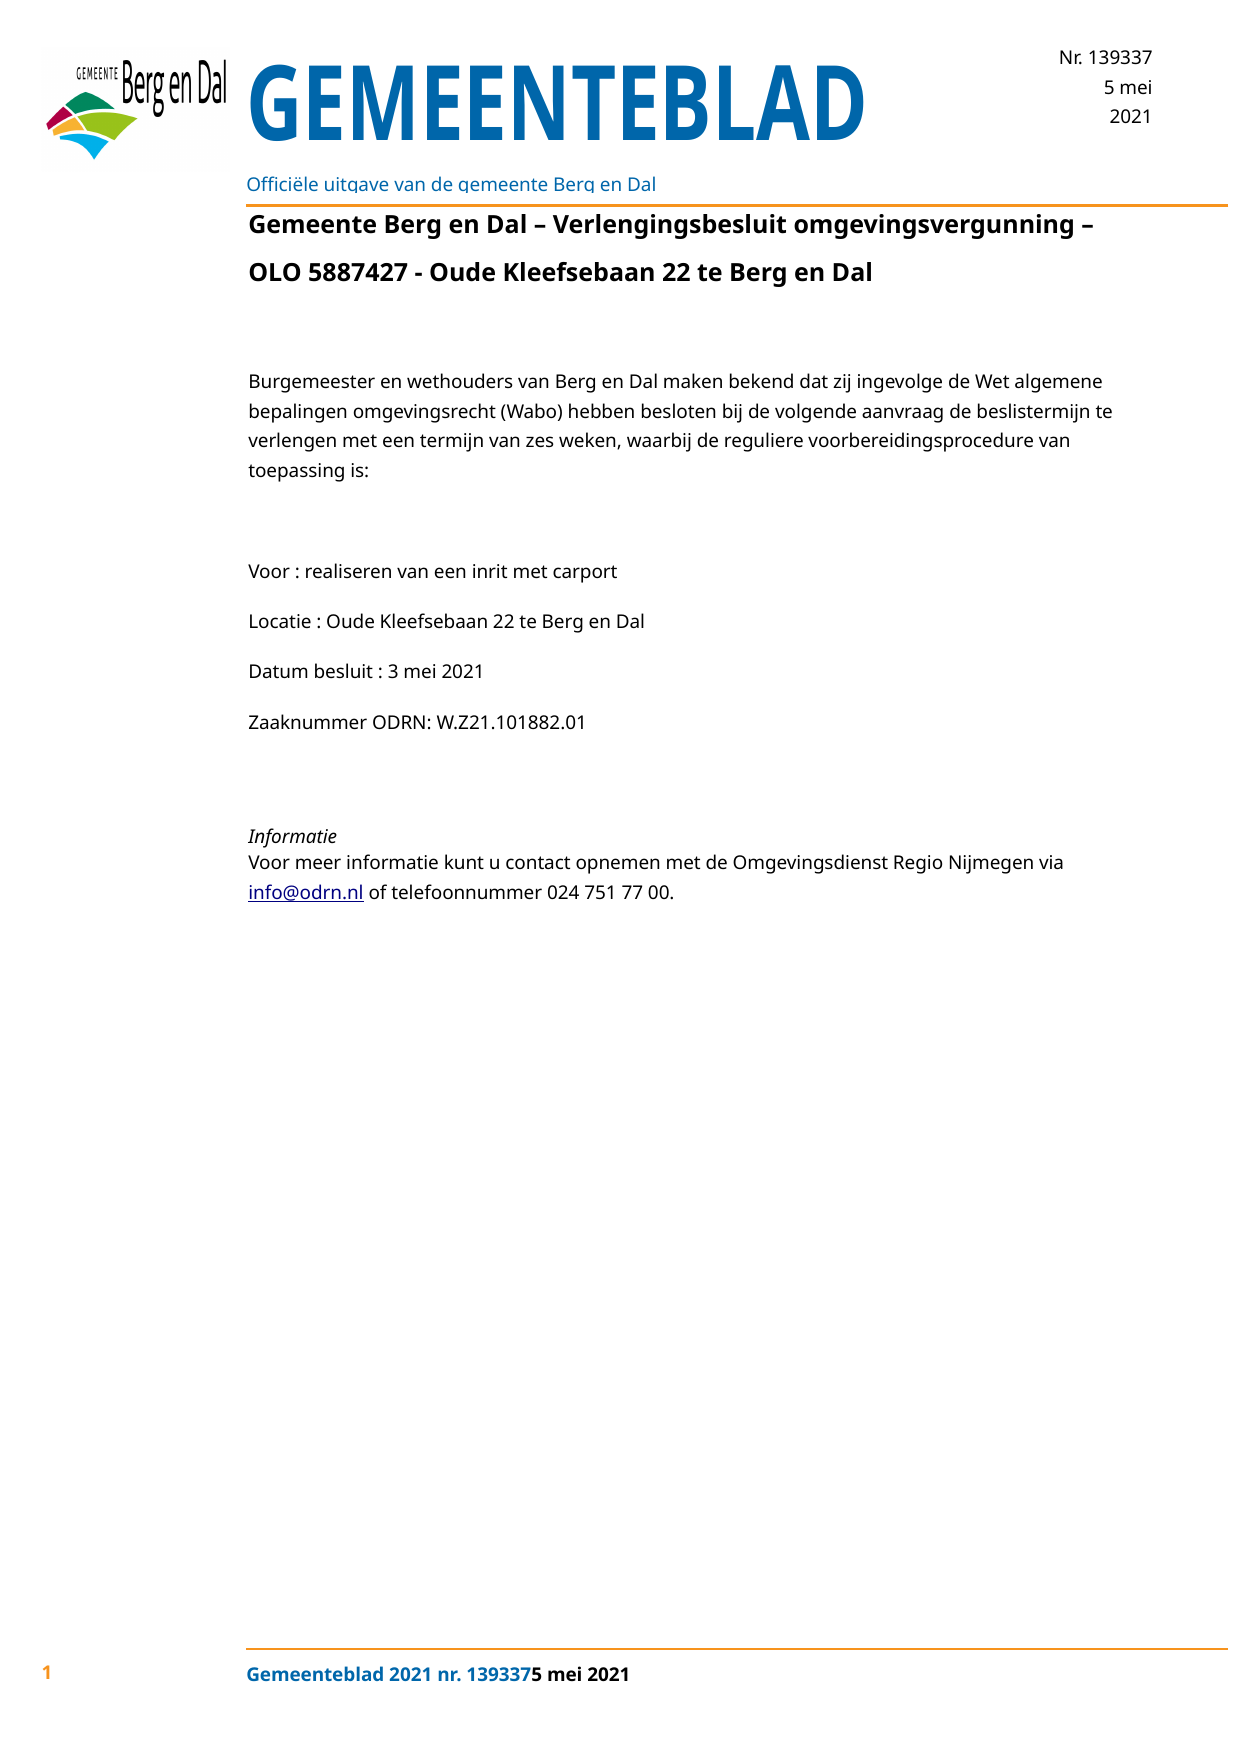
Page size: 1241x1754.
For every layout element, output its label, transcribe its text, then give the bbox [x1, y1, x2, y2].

text Burgemeester en wethouders van Berg en Dal maken bekend dat zij ingevolge de Wet algemene bepalingen omgevingsrecht (Wabo) hebben besloten bij de volgende aanvraag de beslistermijn te verlengen met een termijn van zes weken, waarbij de reguliere voorbereidingsprocedure van toepassing is: [248, 368, 1152, 483]
text Informatie [248, 823, 1152, 849]
text Voor : realiseren van een inrit met carport [248, 558, 1152, 584]
text Voor meer informatie kunt u contact opnemen met de Omgevingsdienst Regio Nijmegen via info@odrn.nl of telefoonnummer 024 751 77 00. [248, 849, 1152, 904]
text Gemeente Berg en Dal – Verlengingsbesluit omgevingsvergunning – OLO 5887427 - Oude Kleefsebaan 22 te Berg en Dal [248, 207, 1152, 288]
picture [41, 47, 231, 172]
text Zaaknummer ODRN: W.Z21.101882.01 [248, 709, 1152, 735]
text Datum besluit : 3 mei 2021 [248, 659, 1152, 684]
text Locatie : Oude Kleefsebaan 22 te Berg en Dal [248, 608, 1152, 634]
